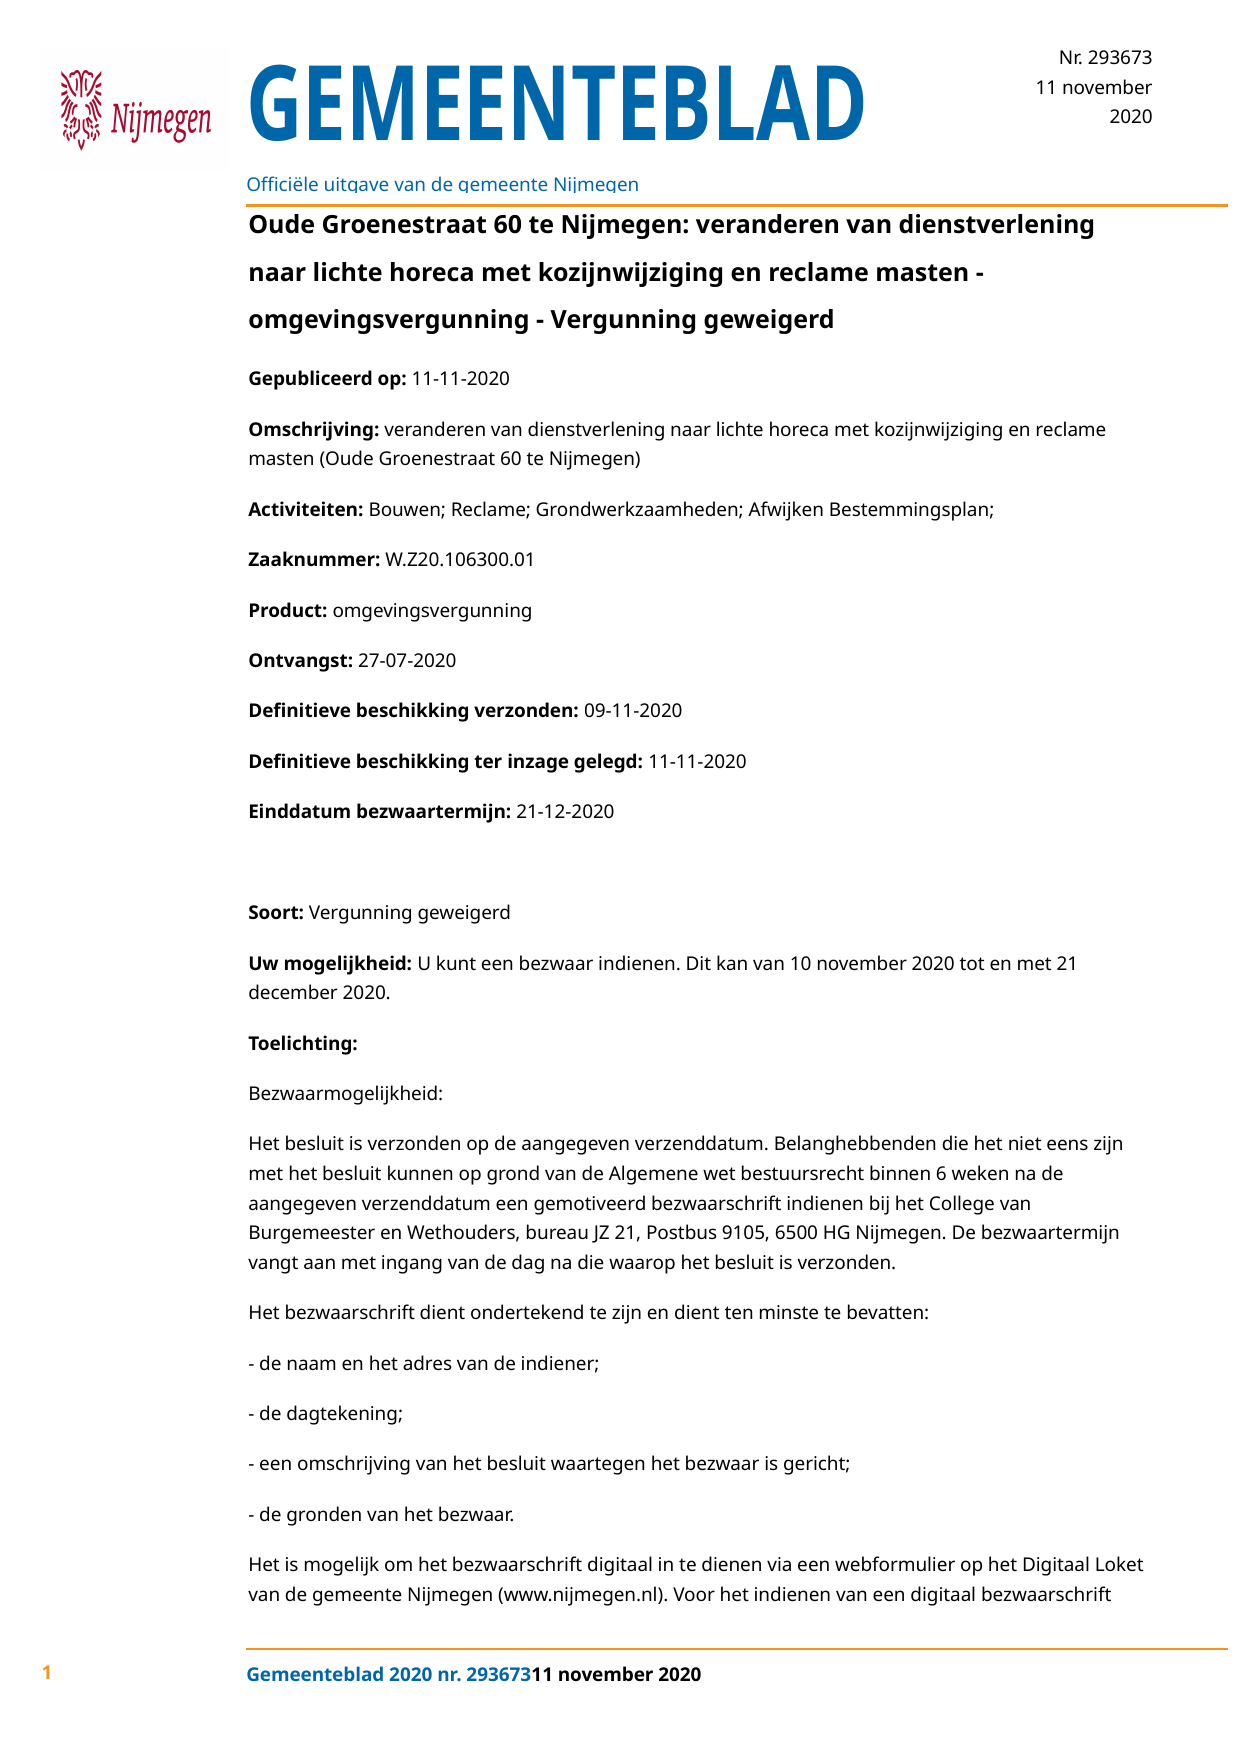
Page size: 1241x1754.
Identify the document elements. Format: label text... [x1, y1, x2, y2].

text Einddatum bezwaartermijn: 21-12-2020 [248, 798, 1152, 824]
text - een omschrijving van het besluit waartegen het bezwaar is gericht; [248, 1451, 1152, 1476]
text Definitieve beschikking verzonden: 09-11-2020 [248, 698, 1152, 723]
text Zaaknummer: W.Z20.106300.01 [248, 546, 1152, 572]
text Gepubliceerd op: 11-11-2020 [248, 366, 1152, 391]
text - de gronden van het bezwaar. [248, 1501, 1152, 1527]
text Het is mogelijk om het bezwaarschrift digitaal in te dienen via een webformulier op het Digitaal Loket van de gemeente Nijmegen (www.nijmegen.nl). Voor het indienen van een digitaal bezwaarschrift [248, 1551, 1152, 1607]
text Bezwaarmogelijkheid: [248, 1080, 1152, 1106]
text Ontvangst: 27-07-2020 [248, 647, 1152, 673]
text Activiteiten: Bouwen; Reclame; Grondwerkzaamheden; Afwijken Bestemmingsplan; [248, 496, 1152, 522]
text - de dagtekening; [248, 1400, 1152, 1426]
text Uw mogelijkheid: U kunt een bezwaar indienen. Dit kan van 10 november 2020 tot en met 21 december 2020. [248, 950, 1152, 1005]
text Product: omgevingsvergunning [248, 597, 1152, 622]
text Oude Groenestraat 60 te Nijmegen: veranderen van dienstverlening naar lichte horeca met kozijnwijziging en reclame masten - omgevingsvergunning - Vergunning geweigerd [248, 207, 1152, 336]
text - de naam en het adres van de indiener; [248, 1350, 1152, 1375]
text Toelichting: [248, 1030, 1152, 1055]
text Soort: Vergunning geweigerd [248, 899, 1152, 925]
text Het bezwaarschrift dient ondertekend te zijn en dient ten minste te bevatten: [248, 1299, 1152, 1325]
text Omschrijving: veranderen van dienstverlening naar lichte horeca met kozijnwijziging en reclame masten (Oude Groenestraat 60 te Nijmegen) [248, 416, 1152, 471]
text Definitieve beschikking ter inzage gelegd: 11-11-2020 [248, 748, 1152, 774]
text Het besluit is verzonden op de aangegeven verzenddatum. Belanghebbenden die het niet eens zijn met het besluit kunnen op grond van de Algemene wet bestuursrecht binnen 6 weken na de aangegeven verzenddatum een gemotiveerd bezwaarschrift indienen bij het College van Burgemeester en Wethouders, bureau JZ 21, Postbus 9105, 6500 HG Nijmegen. De bezwaartermijn vangt aan met ingang van de dag na die waarop het besluit is verzonden. [248, 1131, 1152, 1274]
picture [41, 47, 231, 172]
